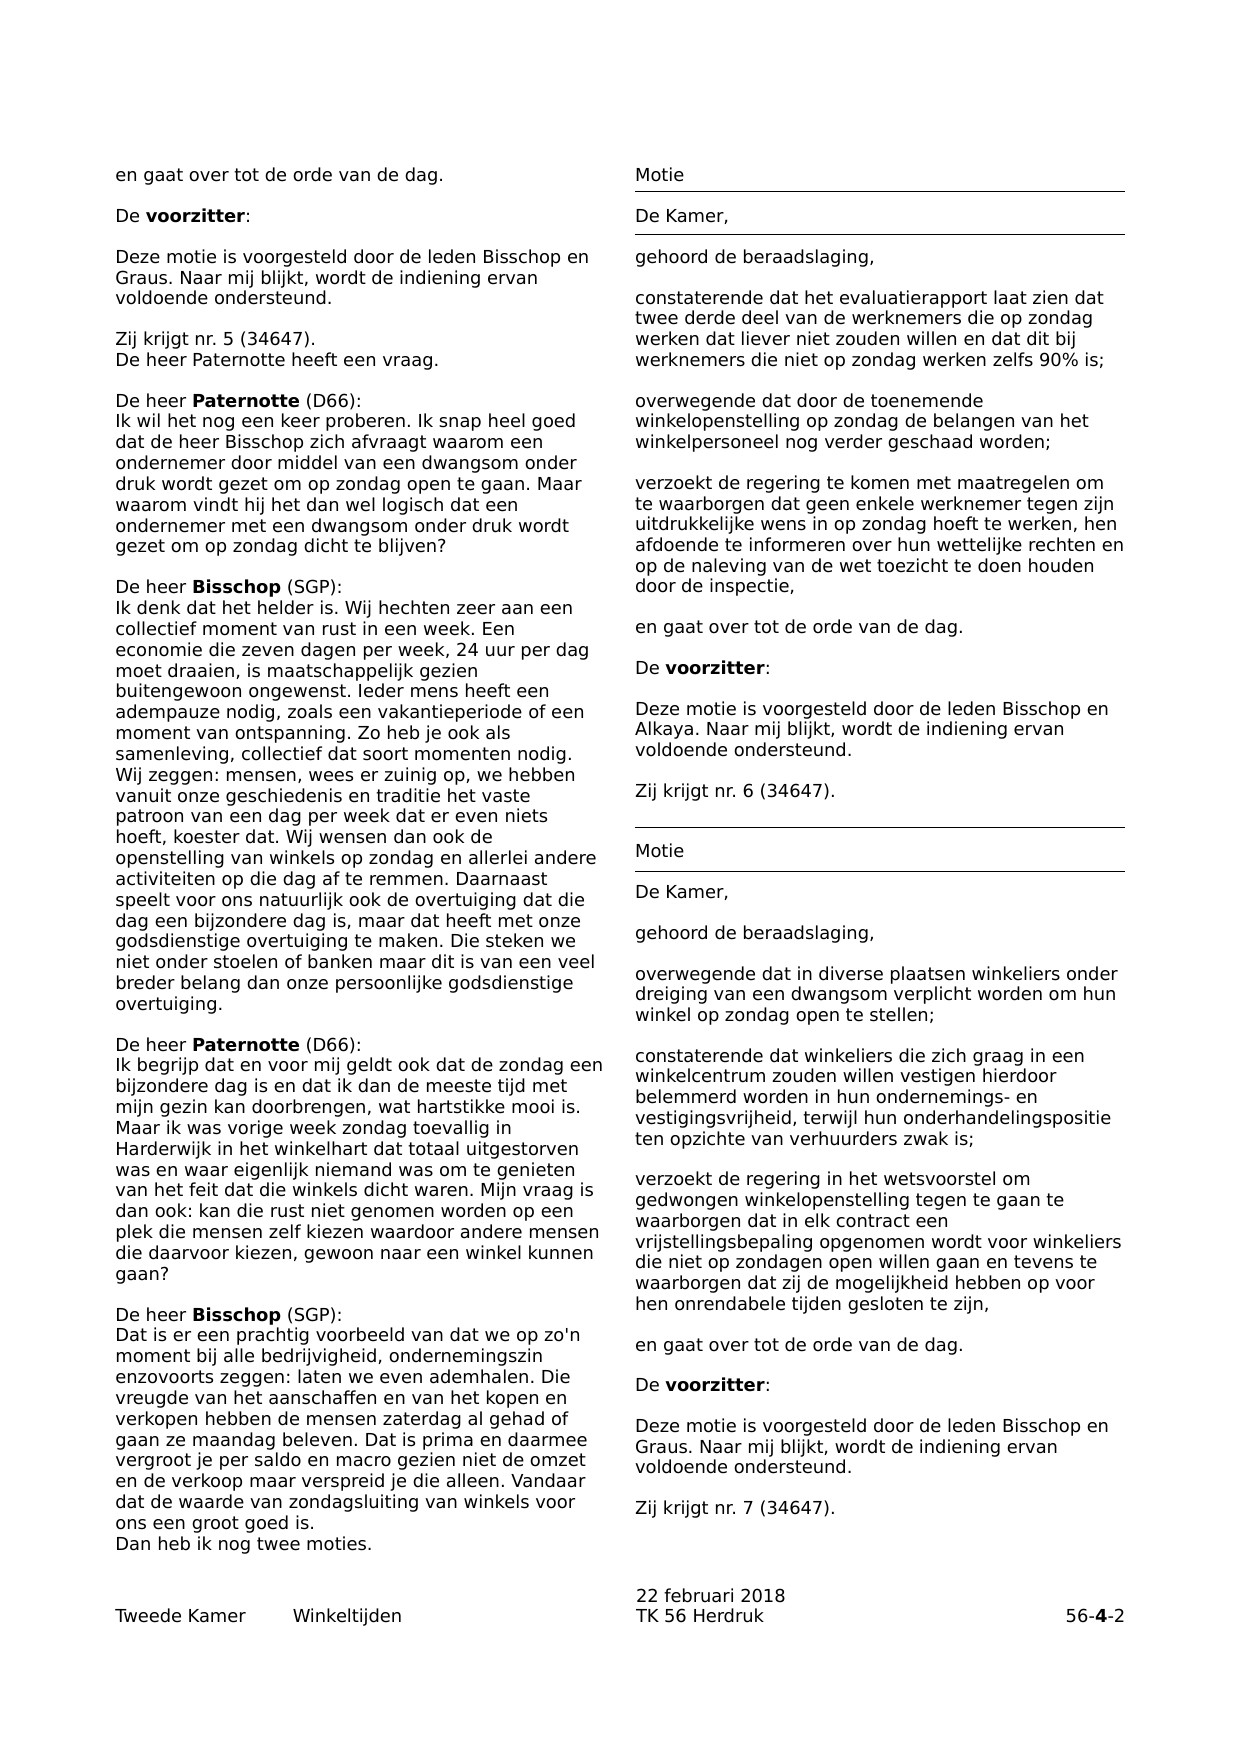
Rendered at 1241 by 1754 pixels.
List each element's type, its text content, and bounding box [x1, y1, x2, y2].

text overwegende dat door de toenemende winkelopenstelling op zondag de belangen van het winkelpersoneel nog verder geschaad worden; [635, 390, 1125, 453]
text Deze motie is voorgesteld door de leden Bisschop en Graus. Naar mij blijkt, wordt de indiening ervan voldoende ondersteund. [635, 1416, 1125, 1478]
text De Kamer, [635, 882, 1125, 903]
text en gaat over tot de orde van de dag. [115, 165, 605, 186]
text constaterende dat winkeliers die zich graag in een winkelcentrum zouden willen vestigen hierdoor belemmerd worden in hun ondernemings- en vestigingsvrijheid, terwijl hun onderhandelingspositie ten opzichte van verhuurders zwak is; [635, 1046, 1125, 1149]
text Zij krijgt nr. 6 (34647). [635, 781, 1125, 801]
text Dat is er een prachtig voorbeeld van dat we op zo'n moment bij alle bedrijvigheid, ondernemingszin enzovoorts zeggen: laten we even ademhalen. Die vreugde van het aanschaffen en van het kopen en verkopen hebben de mensen zaterdag al gehad of gaan ze maandag beleven. Dat is prima en daarmee vergroot je per saldo en macro gezien niet de omzet en de verkoop maar verspreid je die alleen. Vandaar dat de waarde van zondagsluiting van winkels voor ons een groot goed is. [115, 1325, 605, 1533]
text en gaat over tot de orde van de dag. [635, 1334, 1125, 1355]
text constaterende dat het evaluatierapport laat zien dat twee derde deel van de werknemers die op zondag werken dat liever niet zouden willen en dat dit bij werknemers die niet op zondag werken zelfs 90% is; [635, 287, 1125, 370]
text verzoekt de regering te komen met maatregelen om te waarborgen dat geen enkele werknemer tegen zijn uitdrukkelijke wens in op zondag hoeft te werken, hen afdoende te informeren over hun wettelijke rechten en op de naleving van de wet toezicht te doen houden door de inspectie, [635, 473, 1125, 597]
text Deze motie is voorgesteld door de leden Bisschop en Alkaya. Naar mij blijkt, wordt de indiening ervan voldoende ondersteund. [635, 698, 1125, 761]
text De heer Paternotte heeft een vraag. [115, 350, 605, 371]
text De heer Paternotte (D66): [115, 1034, 605, 1055]
text Motie [635, 165, 1125, 186]
text De voorzitter: [635, 1375, 1125, 1396]
text De heer Bisschop (SGP): [115, 577, 605, 598]
text De voorzitter: [635, 658, 1125, 678]
text Deze motie is voorgesteld door de leden Bisschop en Graus. Naar mij blijkt, wordt de indiening ervan voldoende ondersteund. [115, 247, 605, 309]
text Motie [635, 841, 1125, 862]
text Zij krijgt nr. 7 (34647). [635, 1498, 1125, 1519]
text De Kamer, [635, 206, 1125, 227]
text en gaat over tot de orde van de dag. [635, 617, 1125, 638]
text gehoord de beraadslaging, [635, 247, 1125, 267]
text Dan heb ik nog twee moties. [115, 1533, 605, 1554]
text Ik wil het nog een keer proberen. Ik snap heel goed dat de heer Bisschop zich afvraagt waarom een ondernemer door middel van een dwangsom onder druk wordt gezet om op zondag open te gaan. Maar waarom vindt hij het dan wel logisch dat een ondernemer met een dwangsom onder druk wordt gezet om op zondag dicht te blijven? [115, 411, 605, 557]
text Zij krijgt nr. 5 (34647). [115, 329, 605, 350]
text gehoord de beraadslaging, [635, 923, 1125, 943]
text verzoekt de regering in het wetsvoorstel om gedwongen winkelopenstelling tegen te gaan te waarborgen dat in elk contract een vrijstellingsbepaling opgenomen wordt voor winkeliers die niet op zondagen open willen gaan en tevens te waarborgen dat zij de mogelijkheid hebben op voor hen onrendabele tijden gesloten te zijn, [635, 1169, 1125, 1314]
text De heer Paternotte (D66): [115, 391, 605, 411]
text De voorzitter: [115, 206, 605, 227]
text De heer Bisschop (SGP): [115, 1304, 605, 1325]
text overwegende dat in diverse plaatsen winkeliers onder dreiging van een dwangsom verplicht worden om hun winkel op zondag open te stellen; [635, 963, 1125, 1026]
text Ik denk dat het helder is. Wij hechten zeer aan een collectief moment van rust in een week. Een economie die zeven dagen per week, 24 uur per dag moet draaien, is maatschappelijk gezien buitengewoon ongewenst. Ieder mens heeft een adempauze nodig, zoals een vakantieperiode of een moment van ontspanning. Zo heb je ook als samenleving, collectief dat soort momenten nodig. Wij zeggen: mensen, wees er zuinig op, we hebben vanuit onze geschiedenis en traditie het vaste patroon van een dag per week dat er even niets hoeft, koester dat. Wij wensen dan ook de openstelling van winkels op zondag en allerlei andere activiteiten op die dag af te remmen. Daarnaast speelt voor ons natuurlijk ook de overtuiging dat die dag een bijzondere dag is, maar dat heeft met onze godsdienstige overtuiging te maken. Die steken we niet onder stoelen of banken maar dit is van een veel breder belang dan onze persoonlijke godsdienstige overtuiging. [115, 598, 605, 1014]
text Ik begrijp dat en voor mij geldt ook dat de zondag een bijzondere dag is en dat ik dan de meeste tijd met mijn gezin kan doorbrengen, wat hartstikke mooi is. Maar ik was vorige week zondag toevallig in Harderwijk in het winkelhart dat totaal uitgestorven was en waar eigenlijk niemand was om te genieten van het feit dat die winkels dicht waren. Mijn vraag is dan ook: kan die rust niet genomen worden op een plek die mensen zelf kiezen waardoor andere mensen die daarvoor kiezen, gewoon naar een winkel kunnen gaan? [115, 1055, 605, 1284]
